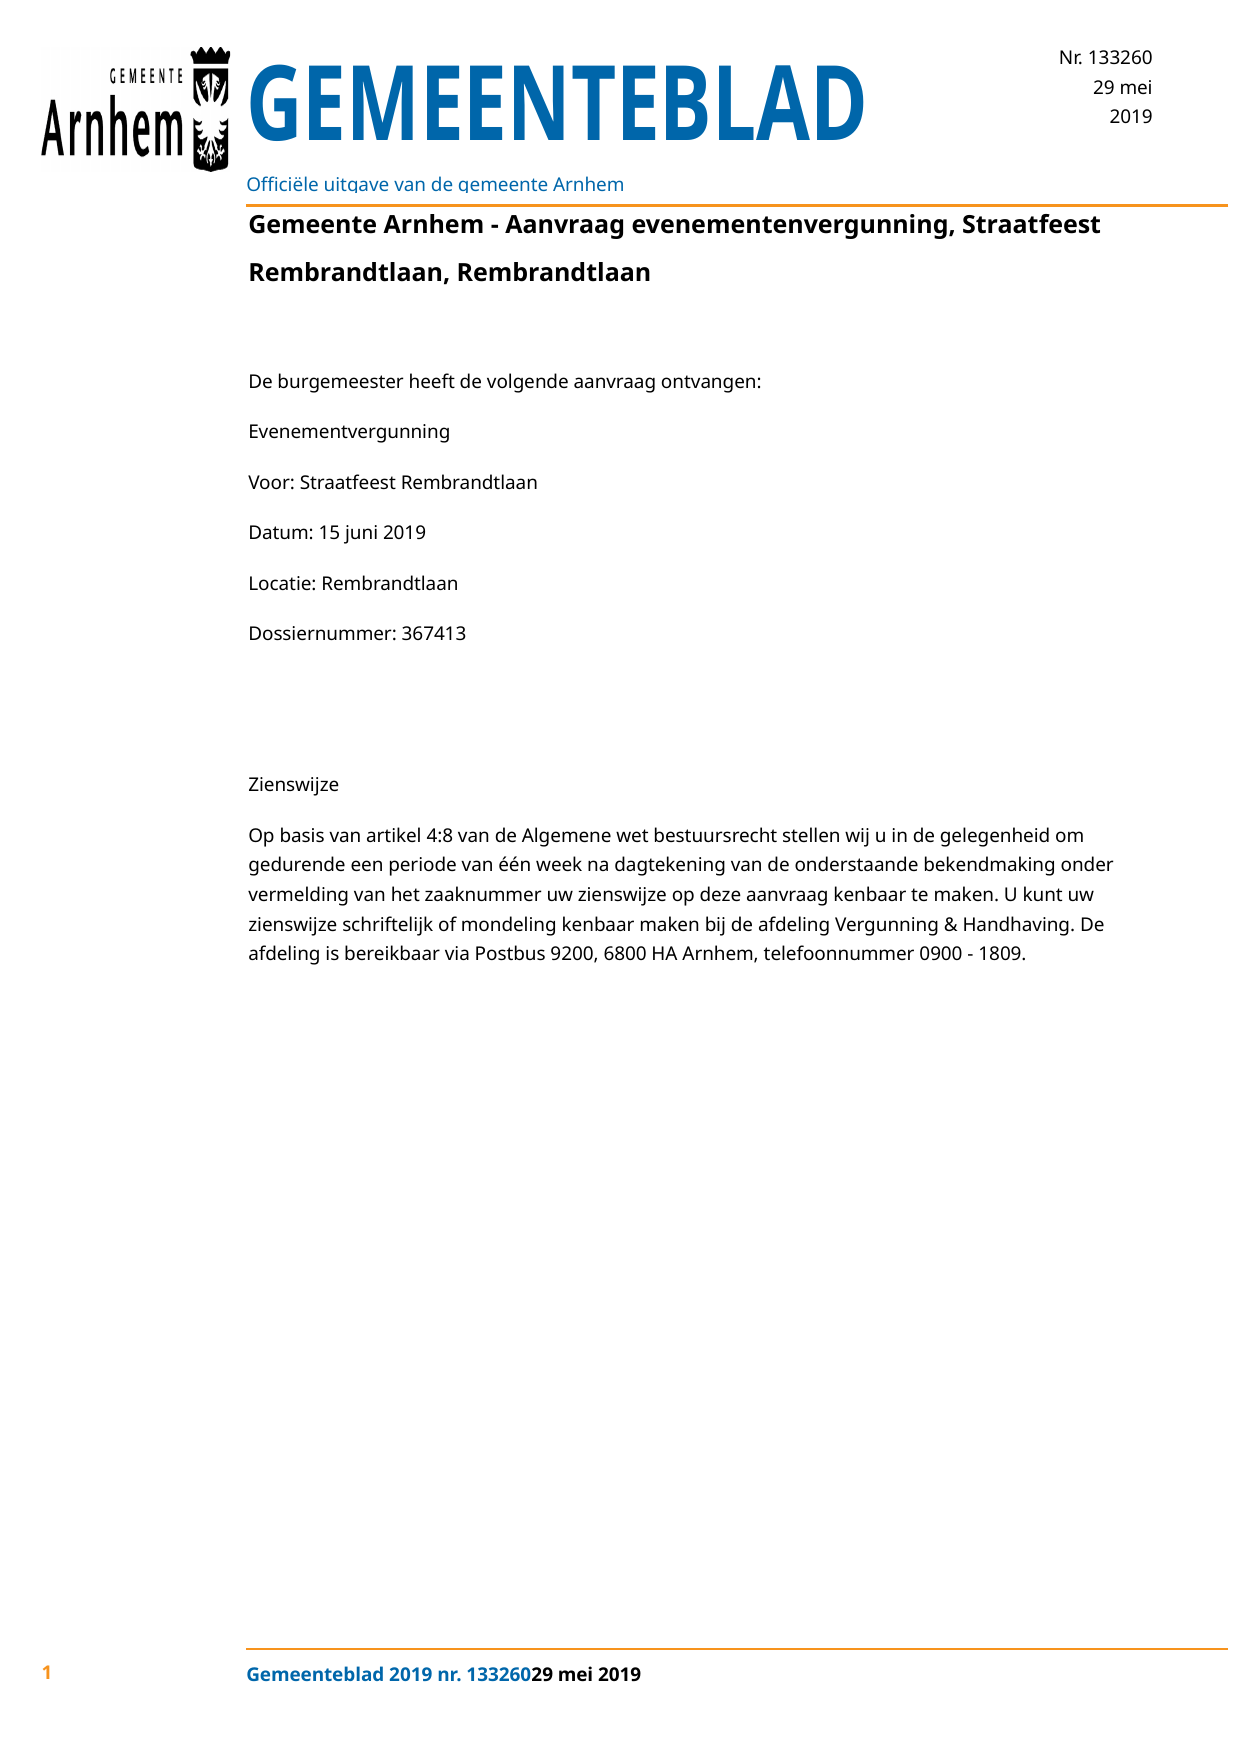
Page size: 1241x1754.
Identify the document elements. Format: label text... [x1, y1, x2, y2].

text Op basis van artikel 4:8 van de Algemene wet bestuursrecht stellen wij u in de gelegenheid om gedurende een periode van één week na dagtekening van de onderstaande bekendmaking onder vermelding van het zaaknummer uw zienswijze op deze aanvraag kenbaar te maken. U kunt uw zienswijze schriftelijk of mondeling kenbaar maken bij de afdeling Vergunning & Handhaving. De afdeling is bereikbaar via Postbus 9200, 6800 HA Arnhem, telefoonnummer 0900 - 1809. [248, 822, 1152, 966]
text De burgemeester heeft de volgende aanvraag ontvangen: [248, 368, 1152, 394]
text Zienswijze [248, 772, 1152, 797]
text Dossiernummer: 367413 [248, 620, 1152, 646]
text Datum: 15 juni 2019 [248, 519, 1152, 545]
text Evenementvergunning [248, 419, 1152, 444]
text Voor: Straatfeest Rembrandtlaan [248, 469, 1152, 495]
text Gemeente Arnhem - Aanvraag evenementenvergunning, Straatfeest Rembrandtlaan, Rembrandtlaan [248, 207, 1152, 288]
text Locatie: Rembrandtlaan [248, 570, 1152, 596]
picture [41, 47, 231, 172]
